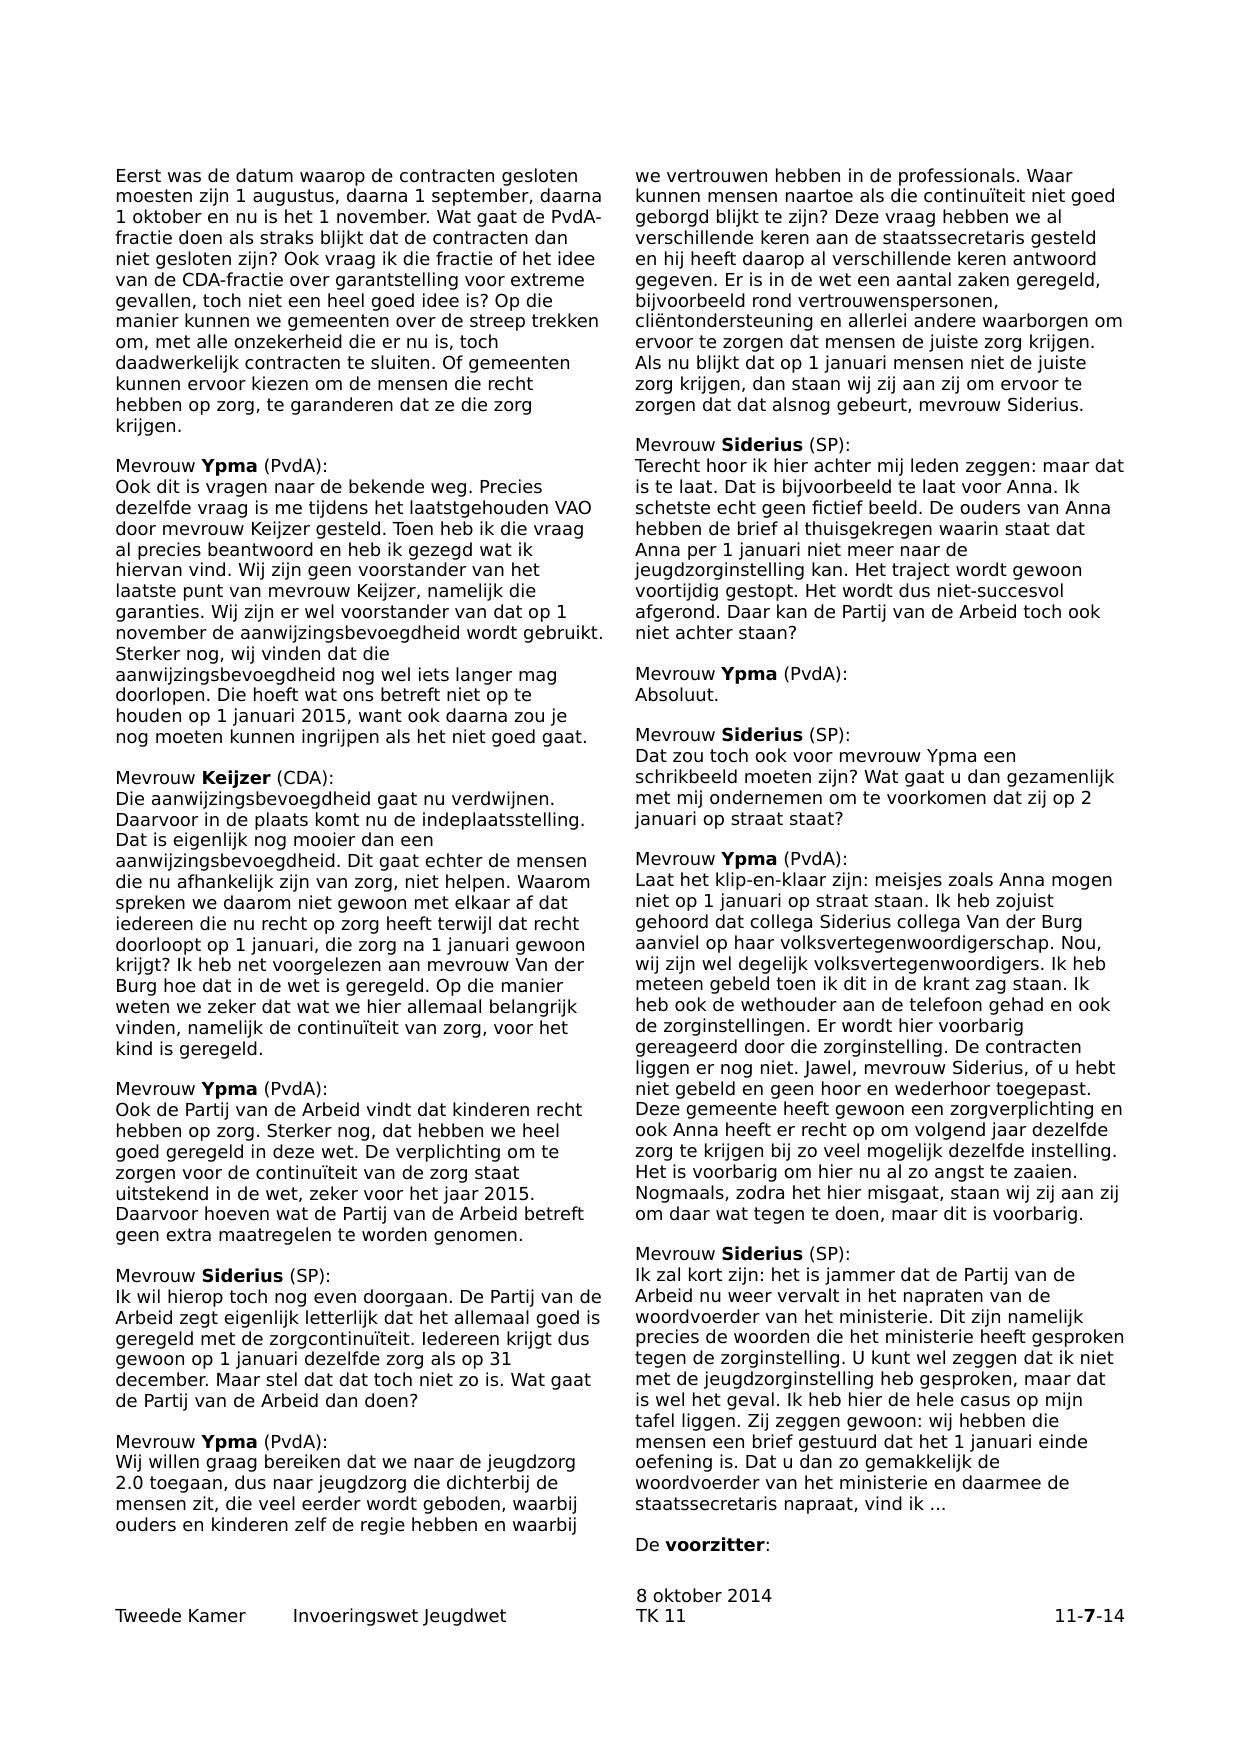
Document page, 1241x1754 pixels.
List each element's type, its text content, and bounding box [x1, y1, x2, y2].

text Mevrouw Siderius (SP): [635, 725, 1125, 746]
text Dat zou toch ook voor mevrouw Ypma een schrikbeeld moeten zijn? Wat gaat u dan gezamenlijk met mij ondernemen om te voorkomen dat zij op 2 januari op straat staat? [635, 746, 1125, 829]
text Ook dit is vragen naar de bekende weg. Precies dezelfde vraag is me tijdens het laatstgehouden VAO door mevrouw Keijzer gesteld. Toen heb ik die vraag al precies beantwoord en heb ik gezegd wat ik hiervan vind. Wij zijn geen voorstander van het laatste punt van mevrouw Keijzer, namelijk die garanties. Wij zijn er wel voorstander van dat op 1 november de aanwijzingsbevoegdheid wordt gebruikt. Sterker nog, wij vinden dat die aanwijzingsbevoegdheid nog wel iets langer mag doorlopen. Die hoeft wat ons betreft niet op te houden op 1 januari 2015, want ook daarna zou je nog moeten kunnen ingrijpen als het niet goed gaat. [115, 477, 605, 748]
text Terecht hoor ik hier achter mij leden zeggen: maar dat is te laat. Dat is bijvoorbeeld te laat voor Anna. Ik schetste echt geen fictief beeld. De ouders van Anna hebben de brief al thuisgekregen waarin staat dat Anna per 1 januari niet meer naar de jeugdzorginstelling kan. Het traject wordt gewoon voortijdig gestopt. Het wordt dus niet-succesvol afgerond. Daar kan de Partij van de Arbeid toch ook niet achter staan? [635, 456, 1125, 643]
text Ook de Partij van de Arbeid vindt dat kinderen recht hebben op zorg. Sterker nog, dat hebben we heel goed geregeld in deze wet. De verplichting om te zorgen voor de continuïteit van de zorg staat uitstekend in de wet, zeker voor het jaar 2015. Daarvoor hoeven wat de Partij van de Arbeid betreft geen extra maatregelen te worden genomen. [115, 1100, 605, 1246]
text we vertrouwen hebben in de professionals. Waar kunnen mensen naartoe als die continuïteit niet goed geborgd blijkt te zijn? Deze vraag hebben we al verschillende keren aan de staatssecretaris gesteld en hij heeft daarop al verschillende keren antwoord gegeven. Er is in de wet een aantal zaken geregeld, bijvoorbeeld rond vertrouwenspersonen, cliëntondersteuning en allerlei andere waarborgen om ervoor te zorgen dat mensen de juiste zorg krijgen. Als nu blijkt dat op 1 januari mensen niet de juiste zorg krijgen, dan staan wij zij aan zij om ervoor te zorgen dat dat alsnog gebeurt, mevrouw Siderius. [635, 165, 1125, 415]
text Wij willen graag bereiken dat we naar de jeugdzorg 2.0 toegaan, dus naar jeugdzorg die dichterbij de mensen zit, die veel eerder wordt geboden, waarbij ouders en kinderen zelf de regie hebben en waarbij [115, 1452, 605, 1536]
text De voorzitter: [635, 1535, 1125, 1556]
text Absoluut. [635, 684, 1125, 705]
text Laat het klip-en-klaar zijn: meisjes zoals Anna mogen niet op 1 januari op straat staan. Ik heb zojuist gehoord dat collega Siderius collega Van der Burg aanviel op haar volksvertegenwoordigerschap. Nou, wij zijn wel degelijk volksvertegenwoordigers. Ik heb meteen gebeld toen ik dit in de krant zag staan. Ik heb ook de wethouder aan de telefoon gehad en ook de zorginstellingen. Er wordt hier voorbarig gereageerd door die zorginstelling. De contracten liggen er nog niet. Jawel, mevrouw Siderius, of u hebt niet gebeld en geen hoor en wederhoor toegepast. Deze gemeente heeft gewoon een zorgverplichting en ook Anna heeft er recht op om volgend jaar dezelfde zorg te krijgen bij zo veel mogelijk dezelfde instelling. Het is voorbarig om hier nu al zo angst te zaaien. Nogmaals, zodra het hier misgaat, staan wij zij aan zij om daar wat tegen te doen, maar dit is voorbarig. [635, 870, 1125, 1224]
text Eerst was de datum waarop de contracten gesloten moesten zijn 1 augustus, daarna 1 september, daarna 1 oktober en nu is het 1 november. Wat gaat de PvdA-fractie doen als straks blijkt dat de contracten dan niet gesloten zijn? Ook vraag ik die fractie of het idee van de CDA-fractie over garantstelling voor extreme gevallen, toch niet een heel goed idee is? Op die manier kunnen we gemeenten over de streep trekken om, met alle onzekerheid die er nu is, toch daadwerkelijk contracten te sluiten. Of gemeenten kunnen ervoor kiezen om de mensen die recht hebben op zorg, te garanderen dat ze die zorg krijgen. [115, 165, 605, 436]
text Ik zal kort zijn: het is jammer dat de Partij van de Arbeid nu weer vervalt in het napraten van de woordvoerder van het ministerie. Dit zijn namelijk precies de woorden die het ministerie heeft gesproken tegen de zorginstelling. U kunt wel zeggen dat ik niet met de jeugdzorginstelling heb gesproken, maar dat is wel het geval. Ik heb hier de hele casus op mijn tafel liggen. Zij zeggen gewoon: wij hebben die mensen een brief gestuurd dat het 1 januari einde oefening is. Dat u dan zo gemakkelijk de woordvoerder van het ministerie en daarmee de staatssecretaris napraat, vind ik ... [635, 1265, 1125, 1515]
text Mevrouw Ypma (PvdA): [115, 456, 605, 477]
text Mevrouw Ypma (PvdA): [115, 1079, 605, 1100]
text Mevrouw Ypma (PvdA): [115, 1432, 605, 1452]
text Mevrouw Ypma (PvdA): [635, 849, 1125, 870]
text Mevrouw Keijzer (CDA): [115, 768, 605, 788]
text Mevrouw Siderius (SP): [115, 1266, 605, 1287]
text Mevrouw Siderius (SP): [635, 1244, 1125, 1265]
text Ik wil hierop toch nog even doorgaan. De Partij van de Arbeid zegt eigenlijk letterlijk dat het allemaal goed is geregeld met de zorgcontinuïteit. Iedereen krijgt dus gewoon op 1 januari dezelfde zorg als op 31 december. Maar stel dat dat toch niet zo is. Wat gaat de Partij van de Arbeid dan doen? [115, 1287, 605, 1412]
text Die aanwijzingsbevoegdheid gaat nu verdwijnen. Daarvoor in de plaats komt nu de indeplaatsstelling. Dat is eigenlijk nog mooier dan een aanwijzingsbevoegdheid. Dit gaat echter de mensen die nu afhankelijk zijn van zorg, niet helpen. Waarom spreken we daarom niet gewoon met elkaar af dat iedereen die nu recht op zorg heeft terwijl dat recht doorloopt op 1 januari, die zorg na 1 januari gewoon krijgt? Ik heb net voorgelezen aan mevrouw Van der Burg hoe dat in de wet is geregeld. Op die manier weten we zeker dat wat we hier allemaal belangrijk vinden, namelijk de continuïteit van zorg, voor het kind is geregeld. [115, 788, 605, 1059]
text Mevrouw Siderius (SP): [635, 435, 1125, 456]
text Mevrouw Ypma (PvdA): [635, 663, 1125, 684]
